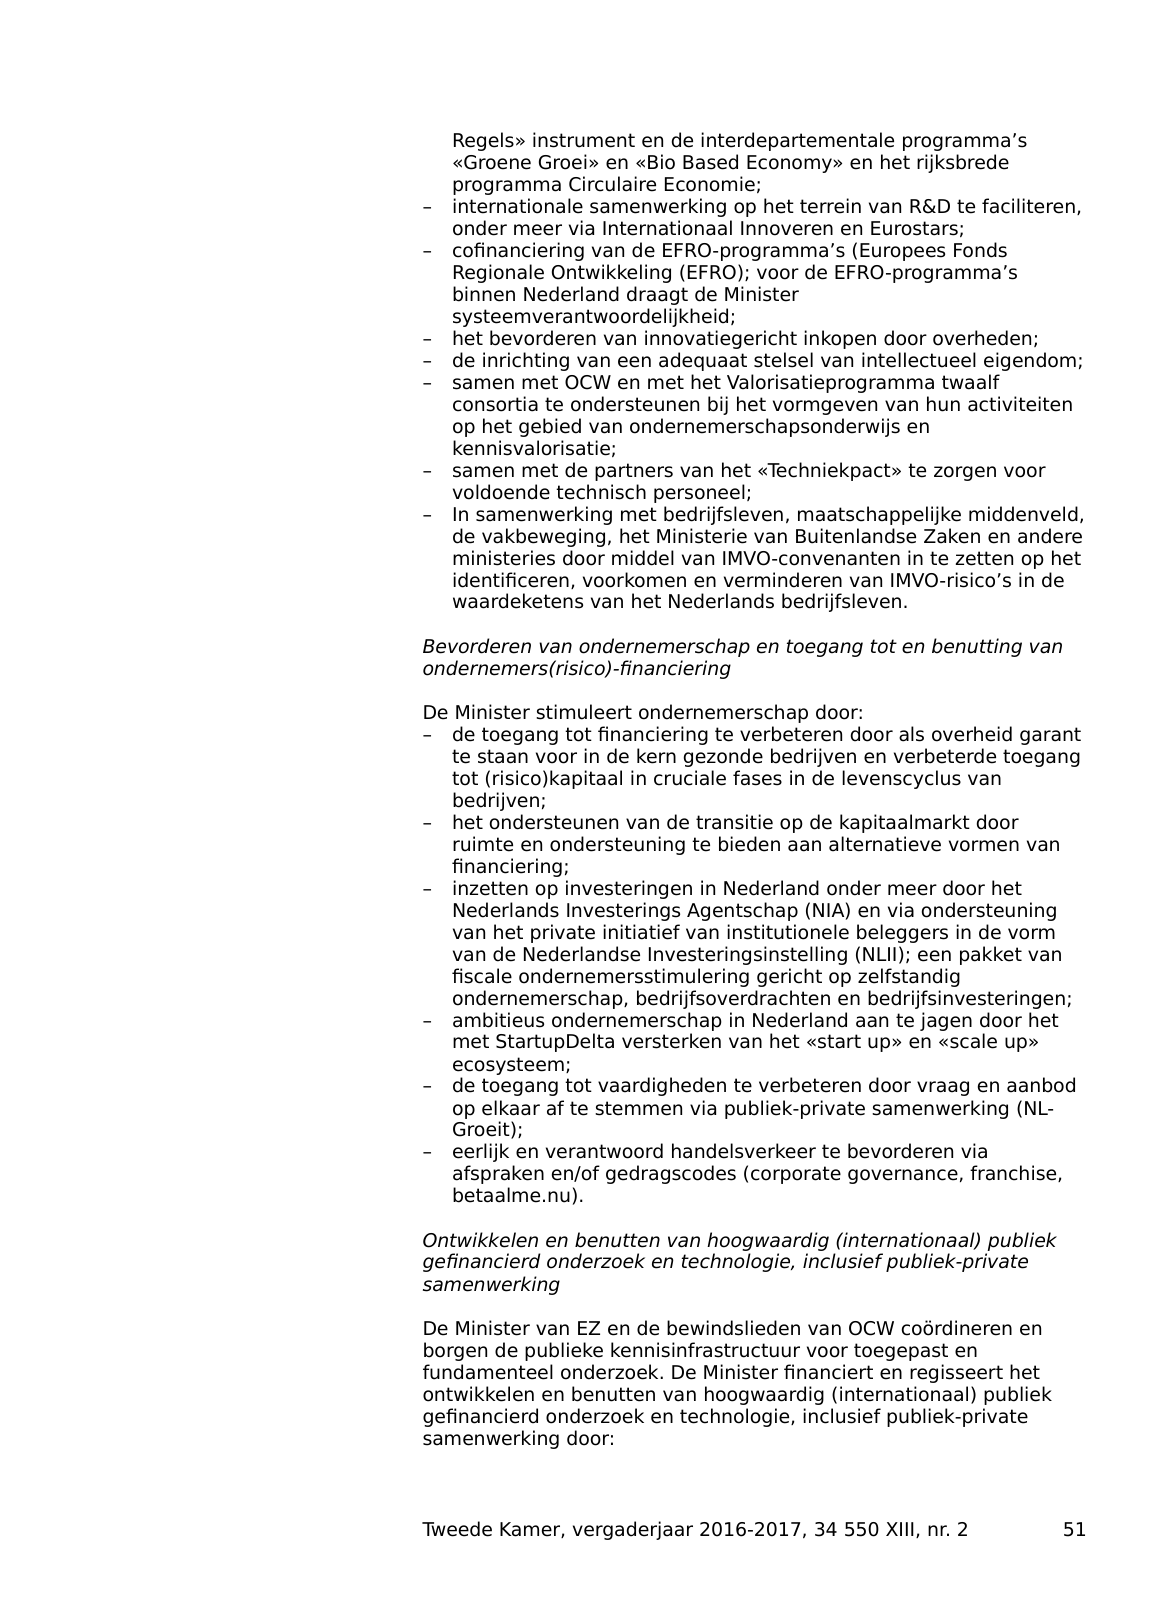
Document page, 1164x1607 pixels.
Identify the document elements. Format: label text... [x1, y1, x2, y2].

text – de toegang tot financiering te verbeteren door als overheid garant te staan voor in de kern gezonde bedrijven en verbeterde toegang tot (risico)kapitaal in cruciale fases in de levenscyclus van bedrijven; [422, 724, 1087, 812]
text – internationale samenwerking op het terrein van R&D te faciliteren, onder meer via Internationaal Innoveren en Eurostars; [422, 196, 1087, 240]
text – samen met OCW en met het Valorisatieprogramma twaalf consortia te ondersteunen bij het vormgeven van hun activiteiten op het gebied van ondernemerschapsonderwijs en kennisvalorisatie; [422, 372, 1087, 459]
text – In samenwerking met bedrijfsleven, maatschappelijke middenveld, de vakbeweging, het Ministerie van Buitenlandse Zaken en andere ministeries door middel van IMVO-convenanten in te zetten op het identificeren, voorkomen en verminderen van IMVO-risico’s in de waardeketens van het Nederlands bedrijfsleven. [422, 503, 1087, 613]
text – samen met de partners van het «Techniekpact» te zorgen voor voldoende technisch personeel; [422, 459, 1087, 503]
text – cofinanciering van de EFRO-programma’s (Europees Fonds Regionale Ontwikkeling (EFRO); voor de EFRO-programma’s binnen Nederland draagt de Minister systeemverantwoordelijkheid; [422, 240, 1087, 328]
text – de toegang tot vaardigheden te verbeteren door vraag en aanbod op elkaar af te stemmen via publiek-private samenwerking (NL-Groeit); [422, 1075, 1087, 1141]
text – eerlijk en verantwoord handelsverkeer te bevorderen via afspraken en/of gedragscodes (corporate governance, franchise, betaalme.nu). [422, 1141, 1087, 1207]
text – de inrichting van een adequaat stelsel van intellectueel eigendom; [422, 350, 1087, 372]
subtitle Ontwikkelen en benutten van hoogwaardig (internationaal) publiek gefinancierd onderzoek en technologie, inclusief publiek-private samenwerking [422, 1229, 1087, 1295]
text – het ondersteunen van de transitie op de kapitaalmarkt door ruimte en ondersteuning te bieden aan alternatieve vormen van financiering; [422, 812, 1087, 878]
subtitle Bevorderen van ondernemerschap en toegang tot en benutting van ondernemers(risico)-financiering [422, 636, 1087, 679]
text – ambitieus ondernemerschap in Nederland aan te jagen door het met StartupDelta versterken van het «start up» en «scale up» ecosysteem; [422, 1009, 1087, 1075]
text De Minister stimuleert ondernemerschap door: [422, 702, 1087, 724]
text – het bevorderen van innovatiegericht inkopen door overheden; [422, 328, 1087, 350]
text – inzetten op investeringen in Nederland onder meer door het Nederlands Investerings Agentschap (NIA) en via ondersteuning van het private initiatief van institutionele beleggers in de vorm van de Nederlandse Investeringsinstelling (NLII); een pakket van fiscale ondernemersstimulering gericht op zelfstandig ondernemerschap, bedrijfsoverdrachten en bedrijfsinvesteringen; [422, 878, 1087, 1009]
text Regels» instrument en de interdepartementale programma’s «Groene Groei» en «Bio Based Economy» en het rijksbrede programma Circulaire Economie; [422, 130, 1087, 196]
text De Minister van EZ en de bewindslieden van OCW coördineren en borgen de publieke kennisinfrastructuur voor toegepast en fundamenteel onderzoek. De Minister financiert en regisseert het ontwikkelen en benutten van hoogwaardig (internationaal) publiek gefinancierd onderzoek en technologie, inclusief publiek-private samenwerking door: [422, 1318, 1087, 1449]
